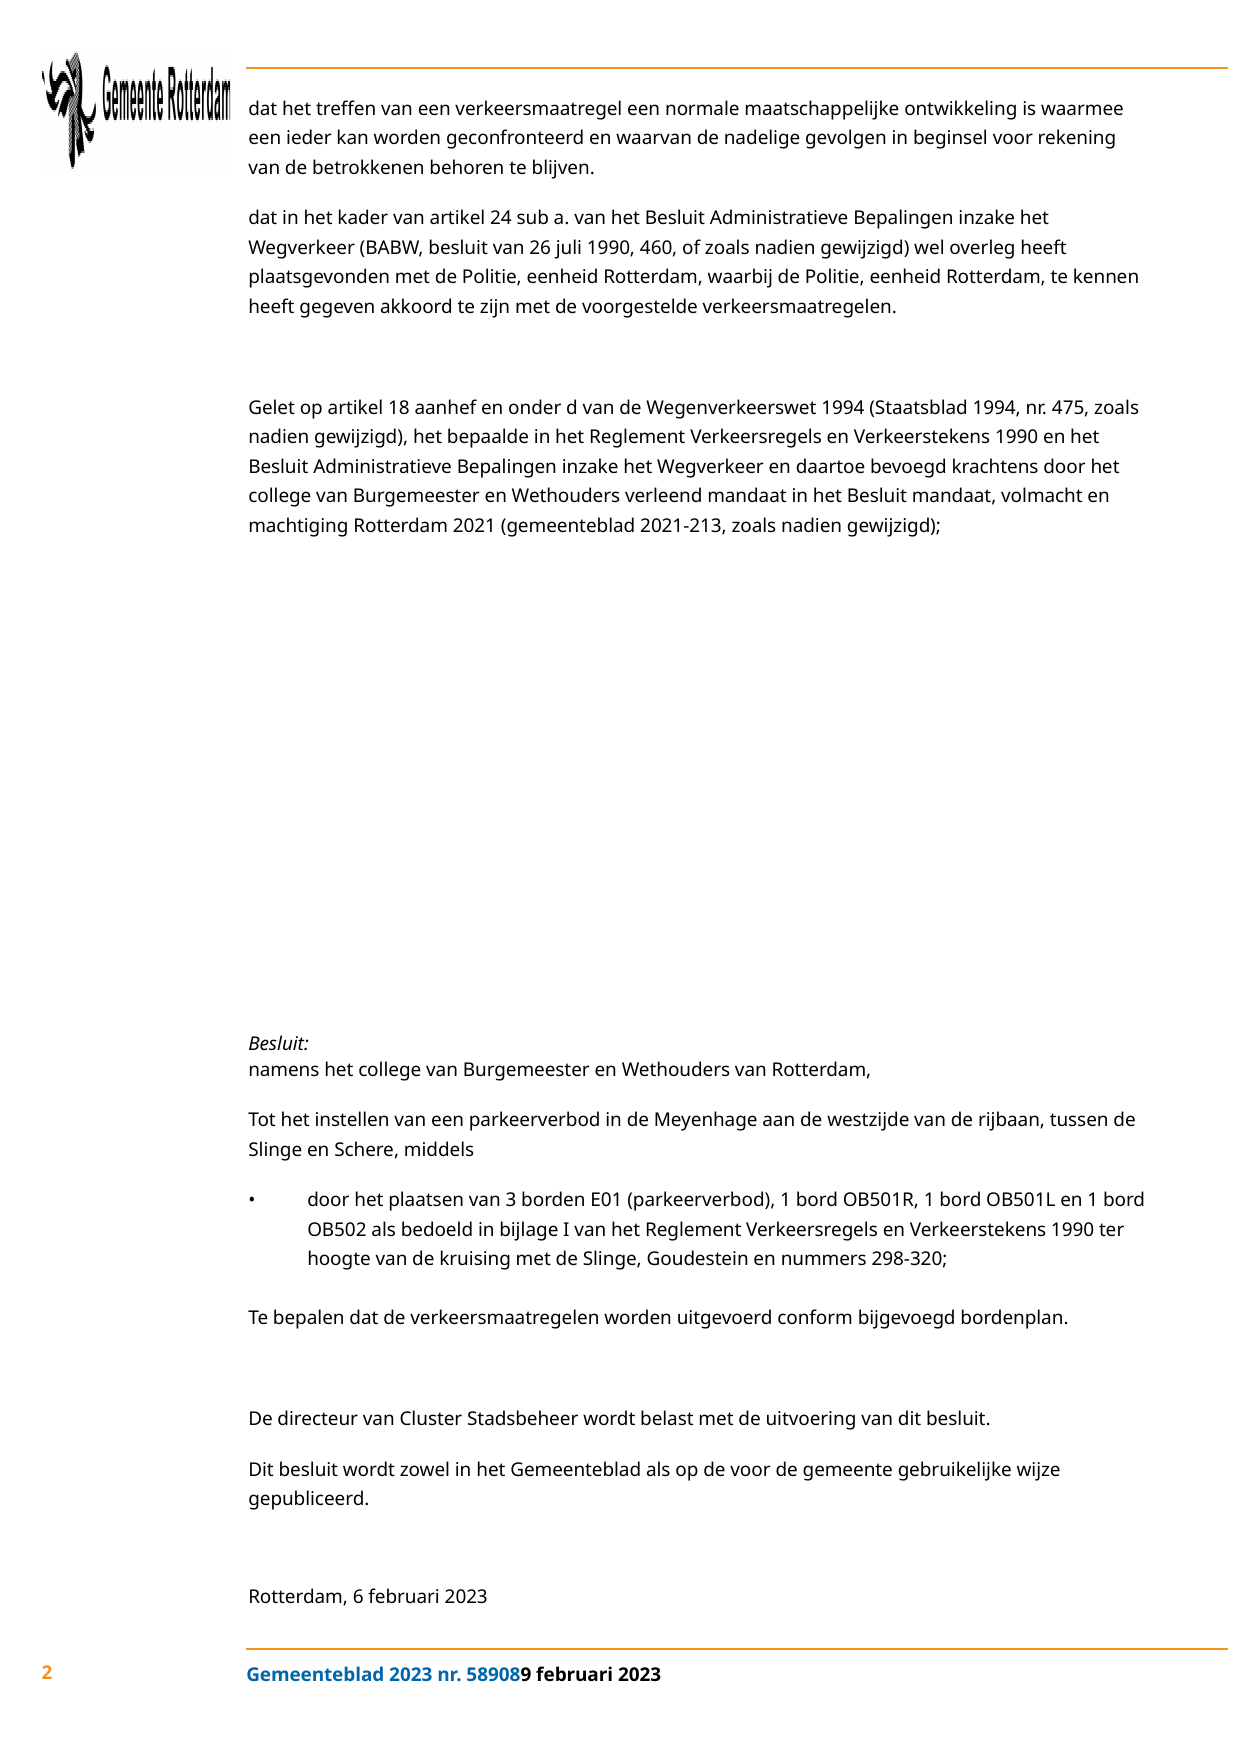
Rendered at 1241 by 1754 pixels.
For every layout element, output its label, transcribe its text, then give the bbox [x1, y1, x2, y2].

text Rotterdam, 6 februari 2023 [248, 1583, 1152, 1609]
picture [41, 47, 231, 172]
text Gelet op artikel 18 aanhef en onder d van de Wegenverkeerswet 1994 (Staatsblad 1994, nr. 475, zoals nadien gewijzigd), het bepaalde in het Reglement Verkeersregels en Verkeerstekens 1990 en het Besluit Administratieve Bepalingen inzake het Wegverkeer en daartoe bevoegd krachtens door het college van Burgemeester en Wethouders verleend mandaat in het Besluit mandaat, volmacht en machtiging Rotterdam 2021 (gemeenteblad 2021-213, zoals nadien gewijzigd); [248, 394, 1152, 538]
text De directeur van Cluster Stadsbeheer wordt belast met de uitvoering van dit besluit. [248, 1405, 1152, 1431]
text Te bepalen dat de verkeersmaatregelen worden uitgevoerd conform bijgevoegd bordenplan. [248, 1304, 1152, 1330]
text namens het college van Burgemeester en Wethouders van Rotterdam, [248, 1056, 1152, 1081]
text Tot het instellen van een parkeerverbod in de Meyenhage aan de westzijde van de rijbaan, tussen de Slinge en Schere, middels [248, 1106, 1152, 1161]
list door het plaatsen van 3 borden E01 (parkeerverbod), 1 bord OB501R, 1 bord OB501L en 1 bord OB502 als bedoeld in bijlage I van het Reglement Verkeersregels en Verkeerstekens 1990 ter hoogte van de kruising met de Slinge, Goudestein en nummers 298-320; [248, 1186, 1152, 1271]
text dat in het kader van artikel 24 sub a. van het Besluit Administratieve Bepalingen inzake het Wegverkeer (BABW, besluit van 26 juli 1990, 460, of zoals nadien gewijzigd) wel overleg heeft plaatsgevonden met de Politie, eenheid Rotterdam, waarbij de Politie, eenheid Rotterdam, te kennen heeft gegeven akkoord te zijn met de voorgestelde verkeersmaatregelen. [248, 204, 1152, 319]
text dat het treffen van een verkeersmaatregel een normale maatschappelijke ontwikkeling is waarmee een ieder kan worden geconfronteerd en waarvan de nadelige gevolgen in beginsel voor rekening van de betrokkenen behoren te blijven. [248, 95, 1152, 180]
text Besluit: [248, 1030, 1152, 1056]
text Dit besluit wordt zowel in het Gemeenteblad als op de voor de gemeente gebruikelijke wijze gepubliceerd. [248, 1456, 1152, 1511]
